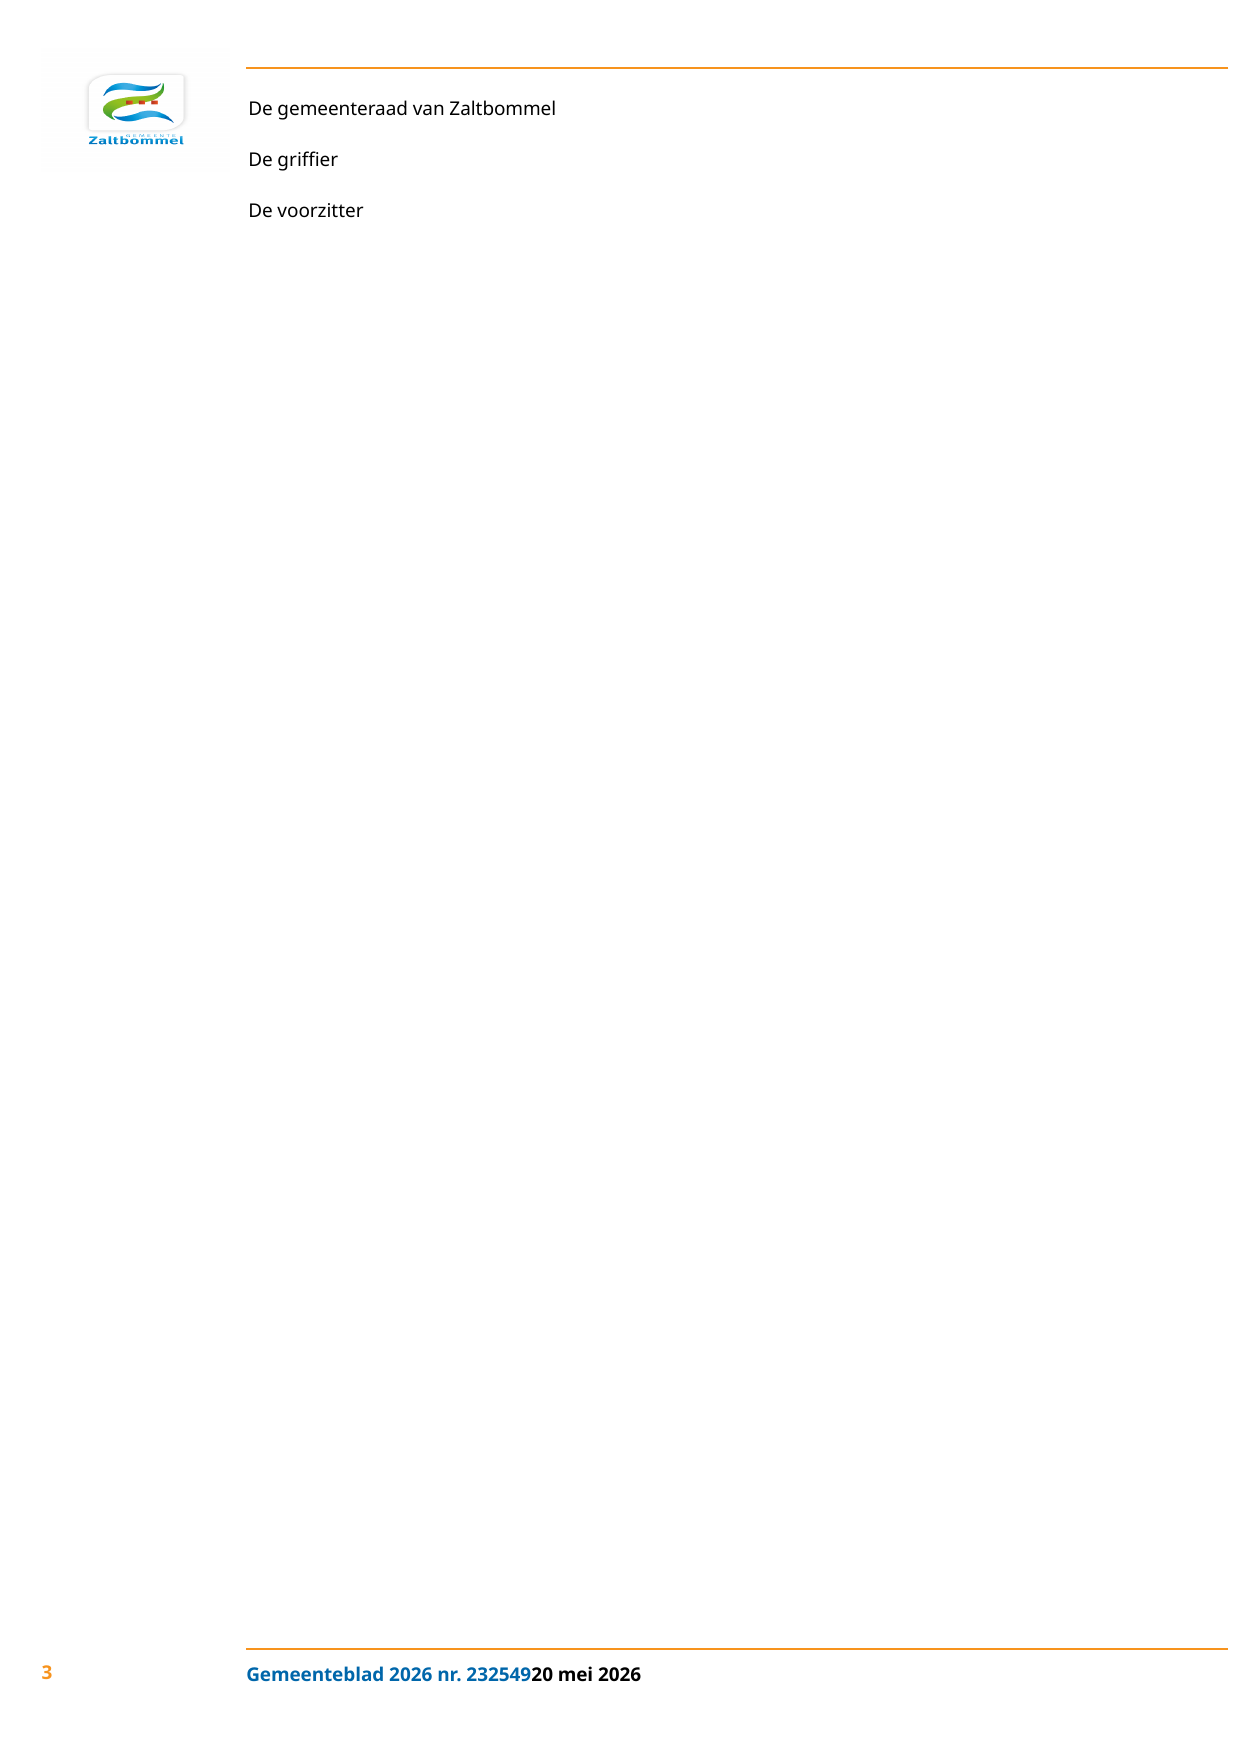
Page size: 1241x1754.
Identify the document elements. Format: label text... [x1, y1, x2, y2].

text De voorzitter [248, 198, 1152, 223]
picture [41, 47, 231, 172]
text De gemeenteraad van Zaltbommel [248, 95, 1152, 121]
text De griffier [248, 146, 1152, 172]
